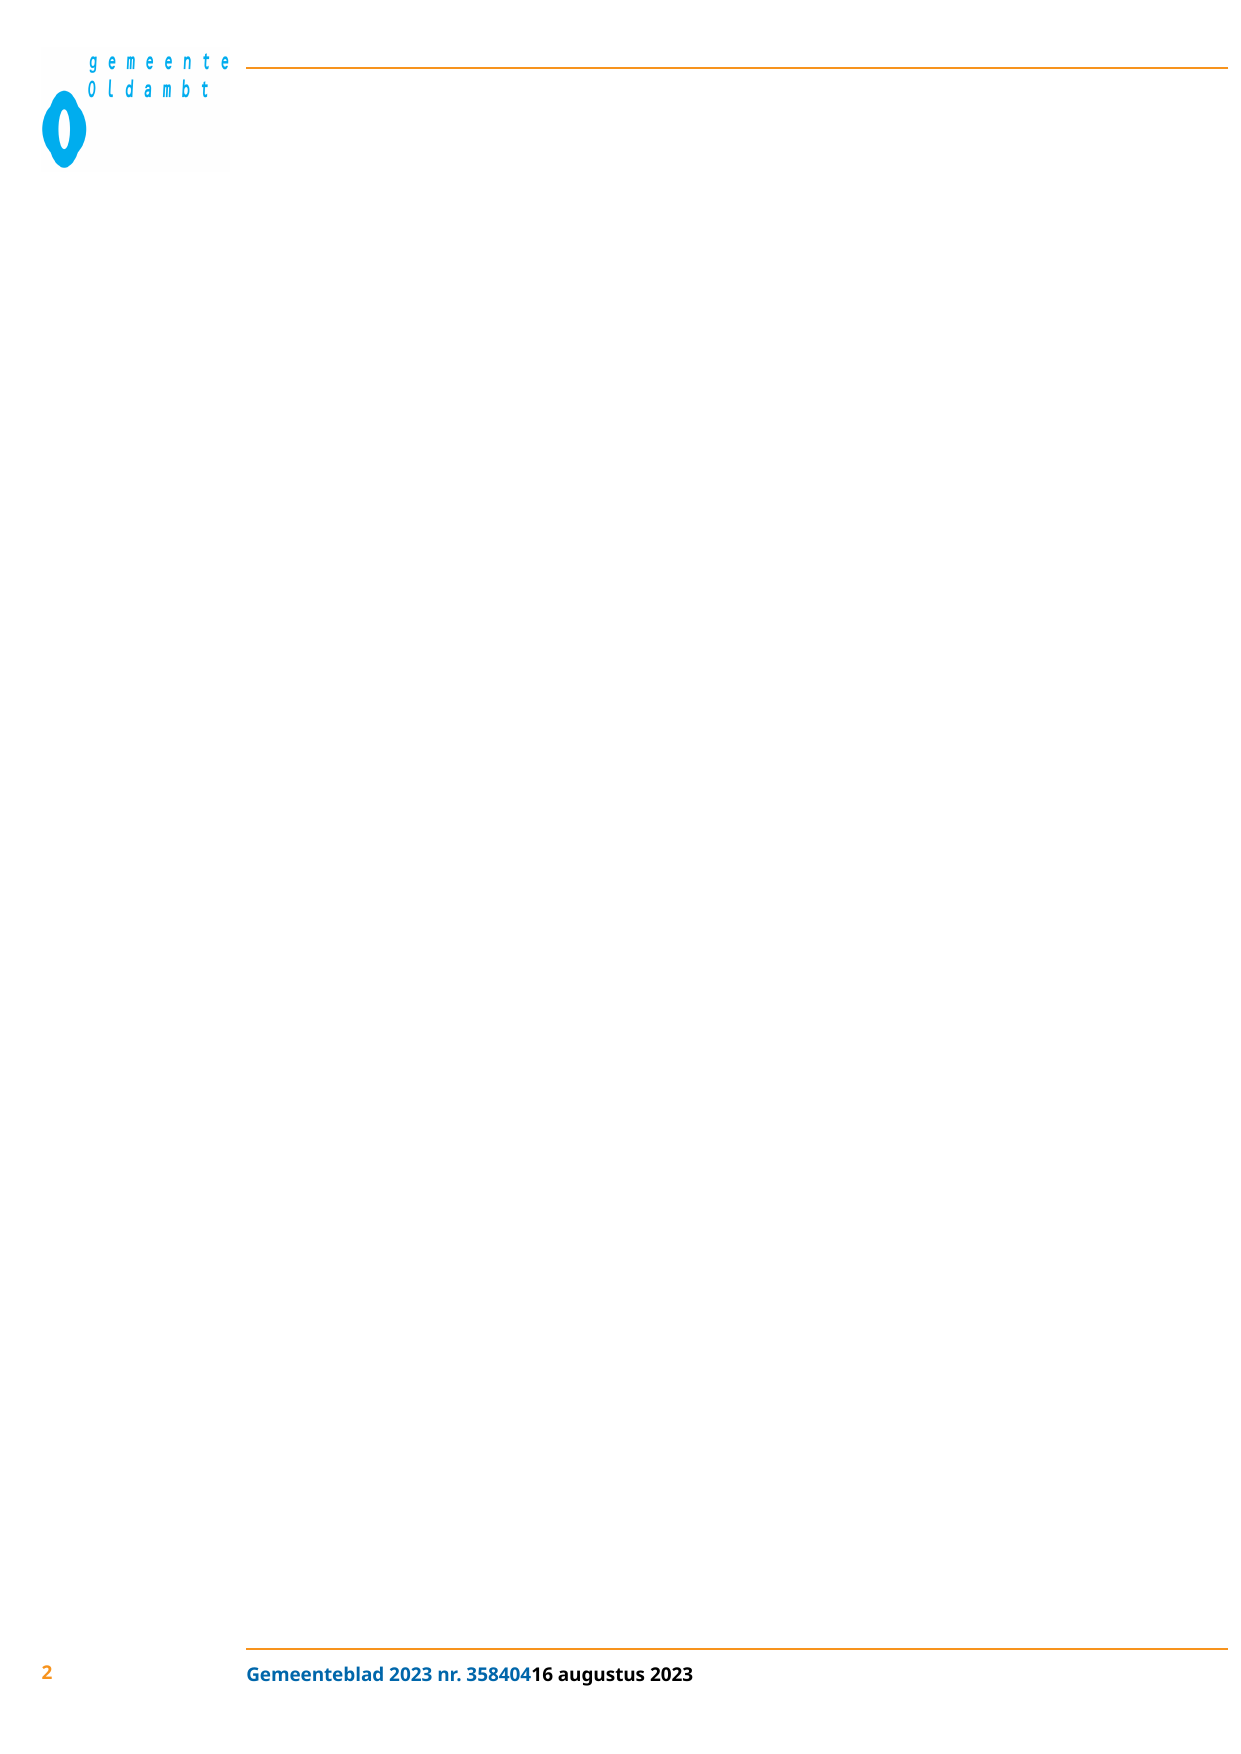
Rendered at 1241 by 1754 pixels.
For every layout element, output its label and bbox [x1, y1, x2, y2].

picture [41, 47, 231, 172]
